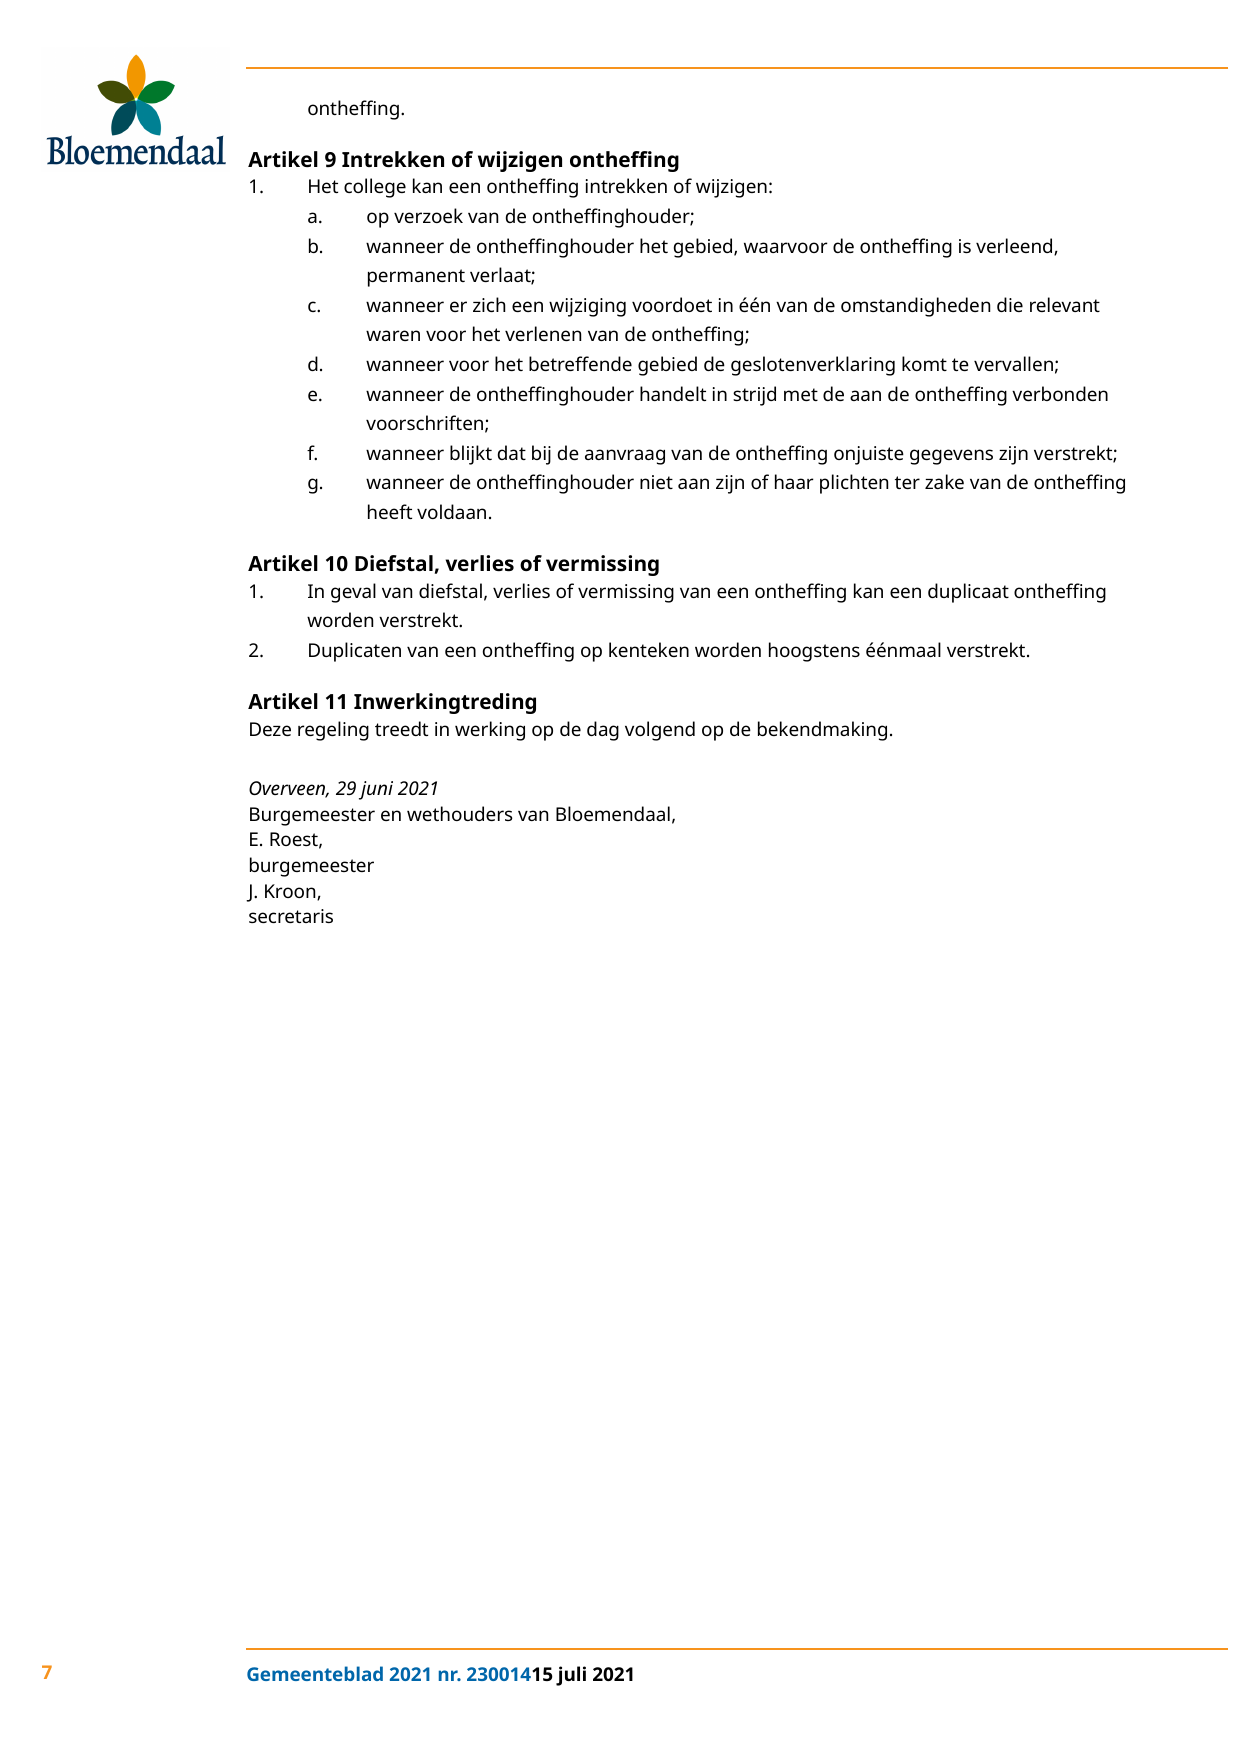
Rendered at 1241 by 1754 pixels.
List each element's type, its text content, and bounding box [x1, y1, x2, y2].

text Artikel 10 Diefstal, verlies of vermissing [248, 549, 1152, 578]
text Artikel 11 Inwerkingtreding [248, 687, 1152, 716]
list wanneer er zich een wijziging voordoet in één van de omstandigheden die relevant waren voor het verlenen van de ontheffing; [307, 292, 1152, 347]
list wanneer de ontheffinghouder handelt in strijd met de aan de ontheffing verbonden voorschriften; [307, 381, 1152, 436]
list ontheffing. [248, 95, 1152, 121]
list wanneer voor het betreffende gebied de geslotenverklaring komt te vervallen; [307, 351, 1152, 377]
picture [41, 47, 231, 172]
list Het college kan een ontheffing intrekken of wijzigen: [248, 174, 1152, 199]
text Burgemeester en wethouders van Bloemendaal, [248, 801, 1152, 827]
text Deze regeling treedt in werking op de dag volgend op de bekendmaking. [248, 716, 1152, 742]
list wanneer de ontheffinghouder het gebied, waarvoor de ontheffing is verleend, permanent verlaat; [307, 233, 1152, 288]
text J. Kroon, [248, 878, 1152, 904]
text burgemeester [248, 852, 1152, 878]
list op verzoek van de ontheffinghouder; [307, 203, 1152, 229]
text secretaris [248, 904, 1152, 929]
list wanneer de ontheffinghouder niet aan zijn of haar plichten ter zake van de ontheffing heeft voldaan. [307, 469, 1152, 525]
text Artikel 9 Intrekken of wijzigen ontheffing [248, 145, 1152, 174]
list Duplicaten van een ontheffing op kenteken worden hoogstens éénmaal verstrekt. [248, 637, 1152, 663]
list wanneer blijkt dat bij de aanvraag van de ontheffing onjuiste gegevens zijn verstrekt; [307, 440, 1152, 466]
list In geval van diefstal, verlies of vermissing van een ontheffing kan een duplicaat ontheffing worden verstrekt. [248, 578, 1152, 633]
text Overveen, 29 juni 2021 [248, 775, 1152, 801]
text E. Roest, [248, 827, 1152, 852]
